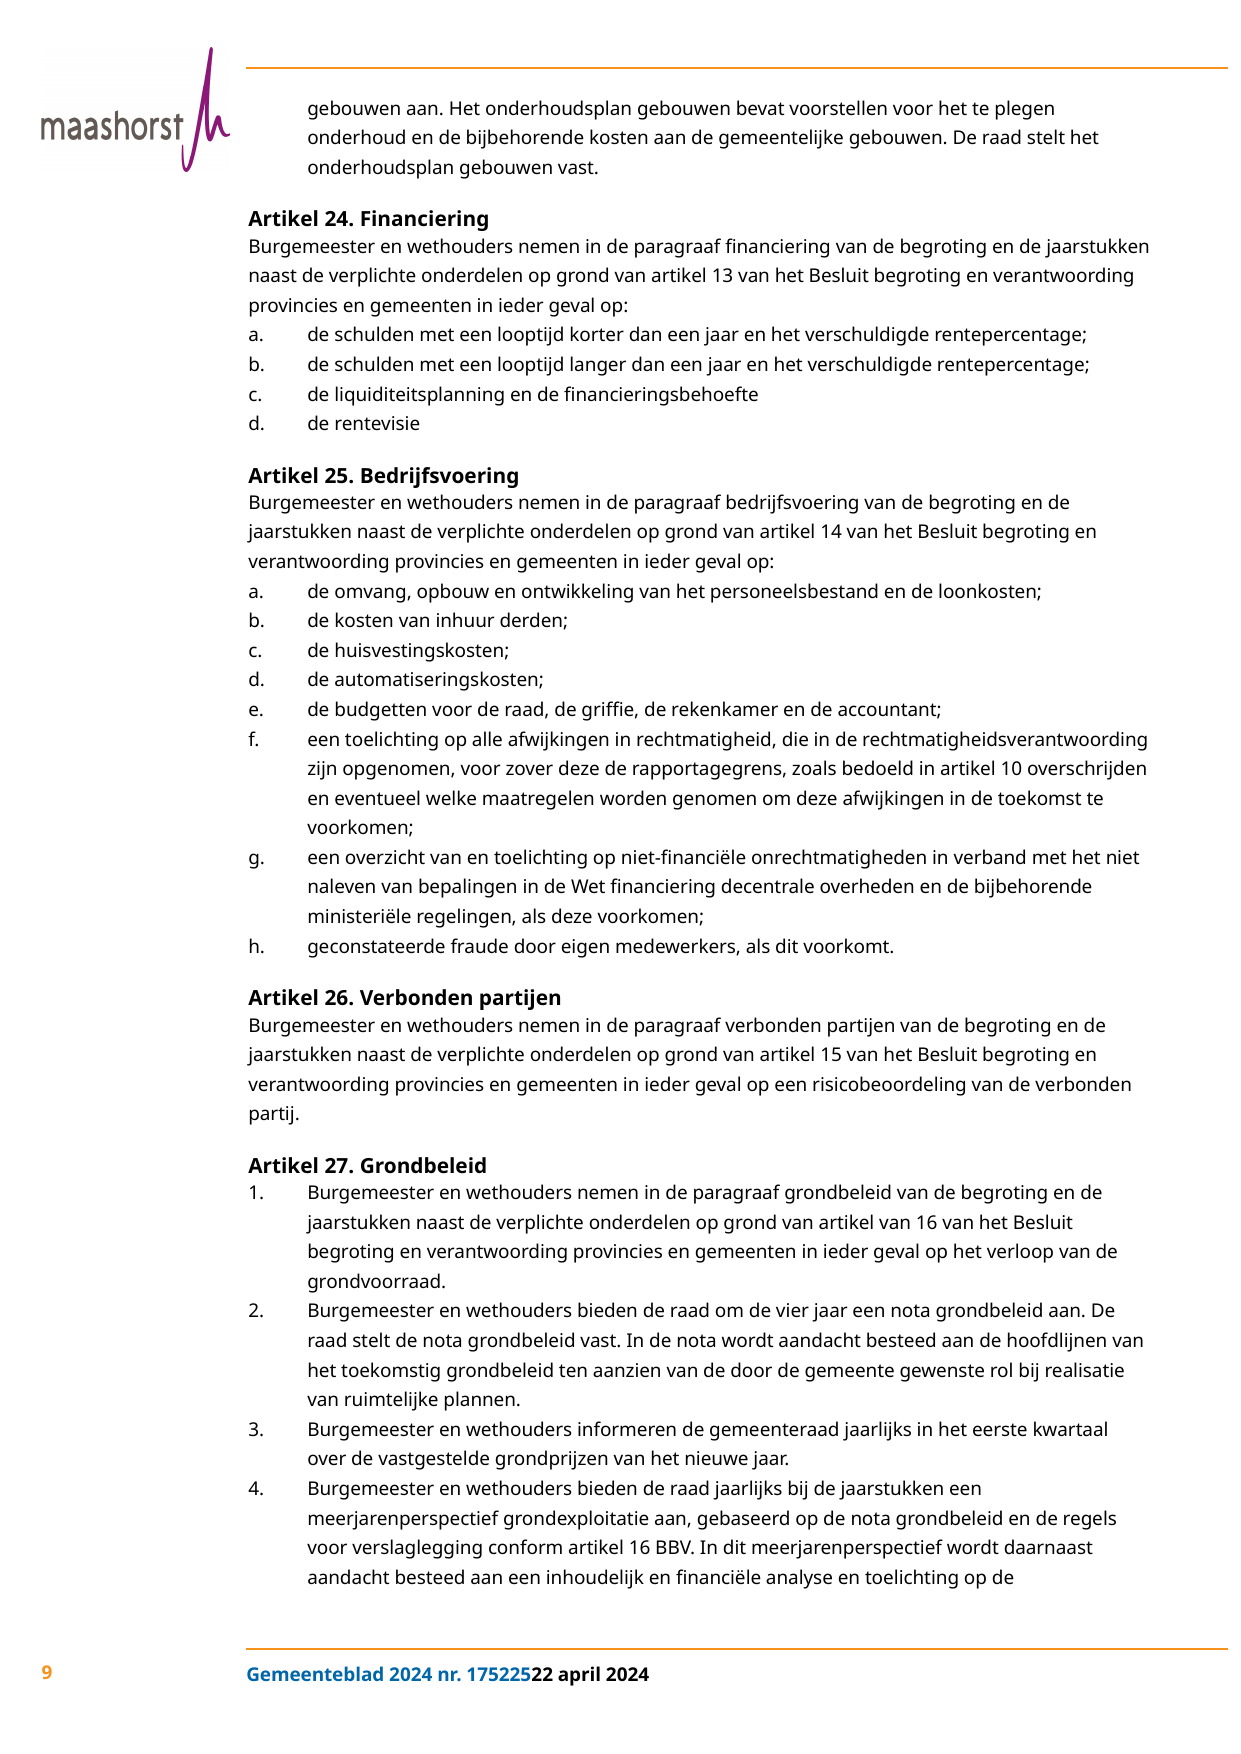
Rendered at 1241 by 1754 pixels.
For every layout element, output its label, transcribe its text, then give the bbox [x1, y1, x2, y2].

list de budgetten voor de raad, de griffie, de rekenkamer en de accountant; [248, 696, 1152, 722]
picture [41, 47, 231, 172]
list gebouwen aan. Het onderhoudsplan gebouwen bevat voorstellen voor het te plegen onderhoud en de bijbehorende kosten aan de gemeentelijke gebouwen. De raad stelt het onderhoudsplan gebouwen vast. [248, 95, 1152, 180]
list Burgemeester en wethouders nemen in de paragraaf grondbeleid van de begroting en de jaarstukken naast de verplichte onderdelen op grond van artikel van 16 van het Besluit begroting en verantwoording provincies en gemeenten in ieder geval op het verloop van de grondvoorraad. [248, 1179, 1152, 1294]
list een toelichting op alle afwijkingen in rechtmatigheid, die in de rechtmatigheidsverantwoording zijn opgenomen, voor zover deze de rapportagegrens, zoals bedoeld in artikel 10 overschrijden en eventueel welke maatregelen worden genomen om deze afwijkingen in de toekomst te voorkomen; [248, 726, 1152, 840]
list Burgemeester en wethouders bieden de raad om de vier jaar een nota grondbeleid aan. De raad stelt de nota grondbeleid vast. In de nota wordt aandacht besteed aan de hoofdlijnen van het toekomstig grondbeleid ten aanzien van de door de gemeente gewenste rol bij realisatie van ruimtelijke plannen. [248, 1298, 1152, 1412]
list de schulden met een looptijd korter dan een jaar en het verschuldigde rentepercentage; [248, 322, 1152, 347]
list de kosten van inhuur derden; [248, 607, 1152, 633]
list Burgemeester en wethouders bieden de raad jaarlijks bij de jaarstukken een meerjarenperspectief grondexploitatie aan, gebaseerd op de nota grondbeleid en de regels voor verslaglegging conform artikel 16 BBV. In dit meerjarenperspectief wordt daarnaast aandacht besteed aan een inhoudelijk en financiële analyse en toelichting op de [248, 1475, 1152, 1590]
list de liquiditeitsplanning en de financieringsbehoefte [248, 381, 1152, 406]
list geconstateerde fraude door eigen medewerkers, als dit voorkomt. [248, 933, 1152, 959]
text Artikel 26. Verbonden partijen [248, 983, 1152, 1012]
list een overzicht van en toelichting op niet-financiële onrechtmatigheden in verband met het niet naleven van bepalingen in de Wet financiering decentrale overheden en de bijbehorende ministeriële regelingen, als deze voorkomen; [248, 844, 1152, 929]
text Artikel 25. Bedrijfsvoering [248, 461, 1152, 489]
list de rentevisie [248, 410, 1152, 436]
text Burgemeester en wethouders nemen in de paragraaf verbonden partijen van de begroting en de jaarstukken naast de verplichte onderdelen op grond van artikel 15 van het Besluit begroting en verantwoording provincies en gemeenten in ieder geval op een risicobeoordeling van de verbonden partij. [248, 1012, 1152, 1126]
list Burgemeester en wethouders informeren de gemeenteraad jaarlijks in het eerste kwartaal over de vastgestelde grondprijzen van het nieuwe jaar. [248, 1416, 1152, 1471]
text Burgemeester en wethouders nemen in de paragraaf bedrijfsvoering van de begroting en de jaarstukken naast de verplichte onderdelen op grond van artikel 14 van het Besluit begroting en verantwoording provincies en gemeenten in ieder geval op: [248, 489, 1152, 574]
text Artikel 27. Grondbeleid [248, 1151, 1152, 1179]
list de schulden met een looptijd langer dan een jaar en het verschuldigde rentepercentage; [248, 351, 1152, 377]
list de omvang, opbouw en ontwikkeling van het personeelsbestand en de loonkosten; [248, 578, 1152, 604]
text Artikel 24. Financiering [248, 204, 1152, 233]
list de huisvestingskosten; [248, 637, 1152, 663]
text Burgemeester en wethouders nemen in de paragraaf financiering van de begroting en de jaarstukken naast de verplichte onderdelen op grond van artikel 13 van het Besluit begroting en verantwoording provincies en gemeenten in ieder geval op: [248, 233, 1152, 318]
list de automatiseringskosten; [248, 667, 1152, 692]
